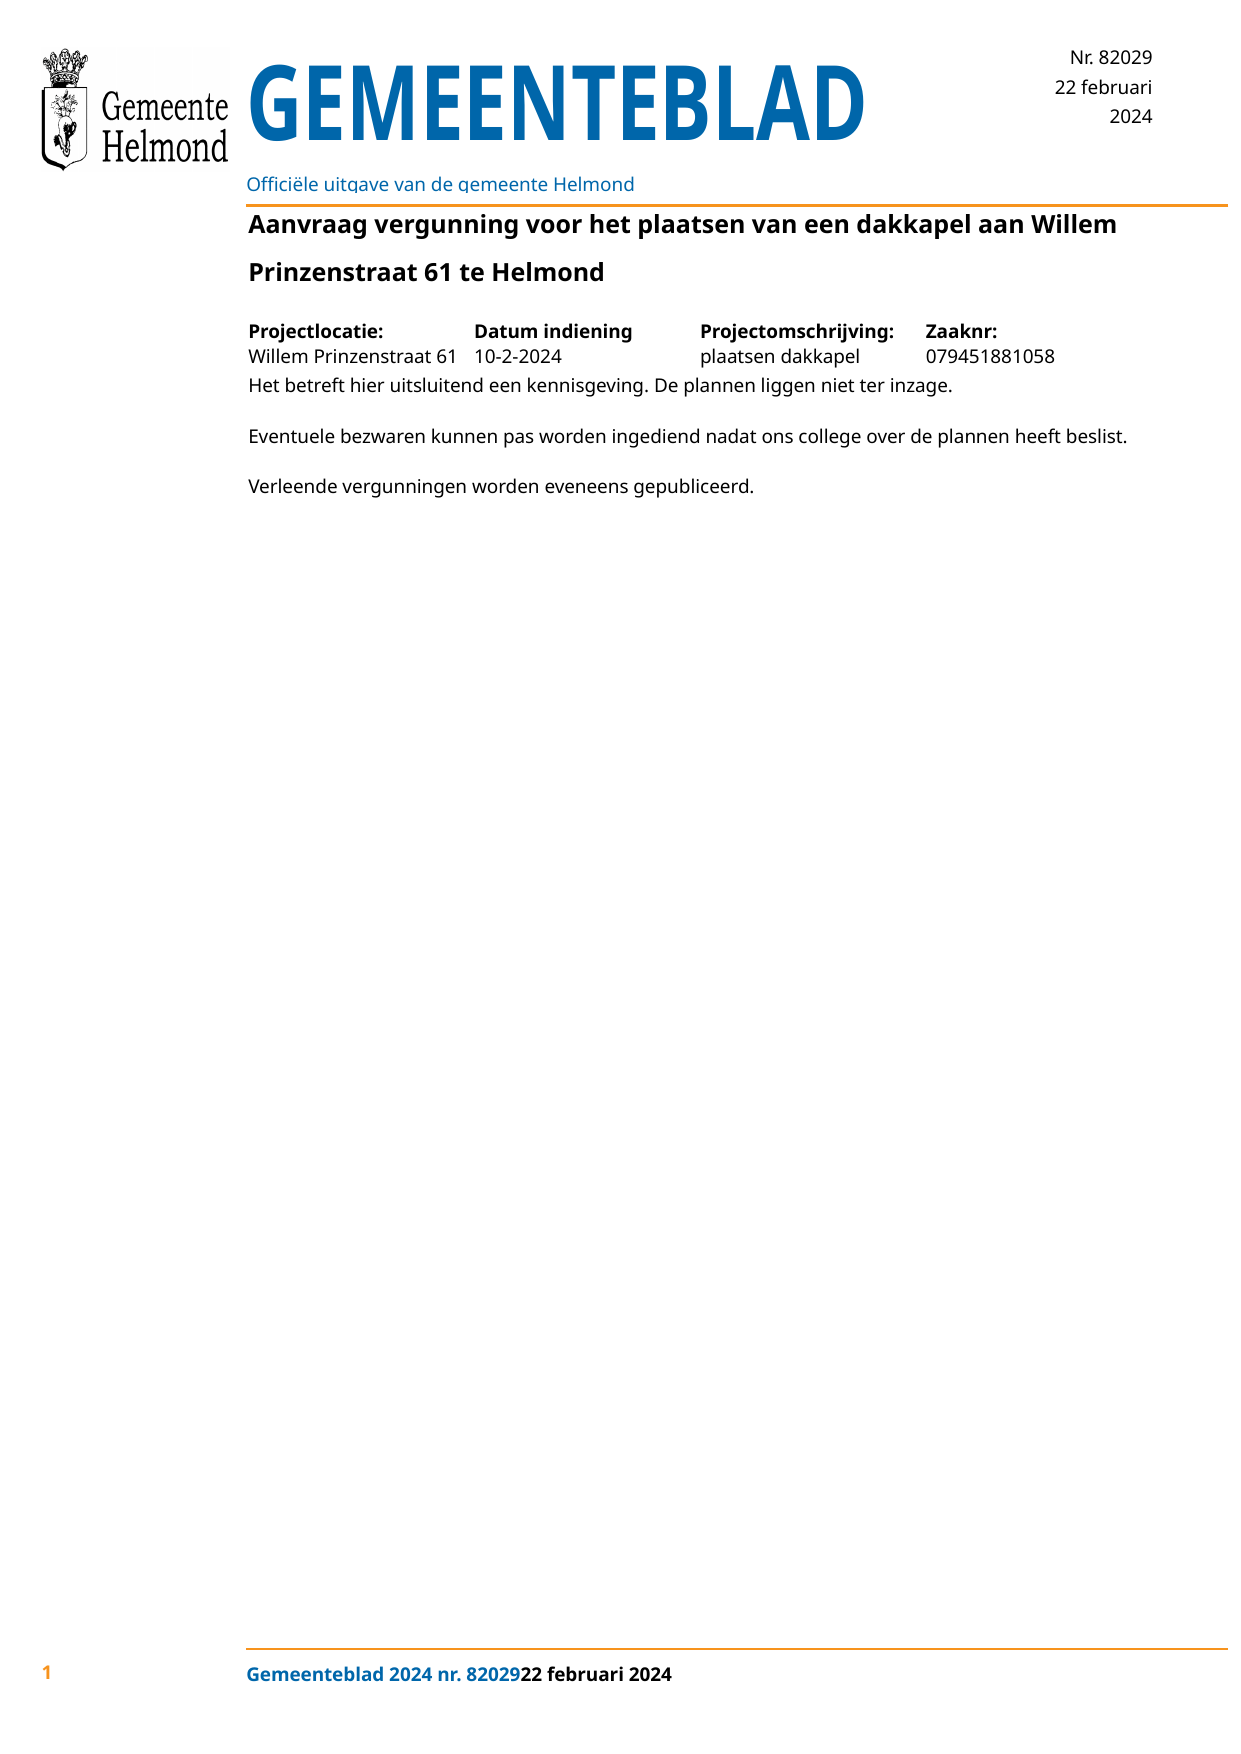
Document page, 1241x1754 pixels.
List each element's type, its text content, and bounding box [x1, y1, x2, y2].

table_header Projectlocatie: [248, 318, 474, 344]
table_header Datum indiening [474, 318, 700, 344]
table_cell 079451881058 [926, 344, 1152, 369]
table_cell Willem Prinzenstraat 61 [248, 344, 474, 369]
text Aanvraag vergunning voor het plaatsen van een dakkapel aan Willem Prinzenstraat 61 te Helmond [248, 207, 1152, 288]
text Eventuele bezwaren kunnen pas worden ingediend nadat ons college over de plannen heeft beslist. [248, 423, 1152, 449]
table_header Zaaknr: [926, 318, 1152, 344]
table_cell 10-2-2024 [474, 344, 700, 369]
picture [41, 47, 231, 172]
table_cell plaatsen dakkapel [700, 344, 926, 369]
text Verleende vergunningen worden eveneens gepubliceerd. [248, 473, 1152, 499]
text Het betreft hier uitsluitend een kennisgeving. De plannen liggen niet ter inzage. [248, 373, 1152, 398]
table_header Projectomschrijving: [700, 318, 926, 344]
